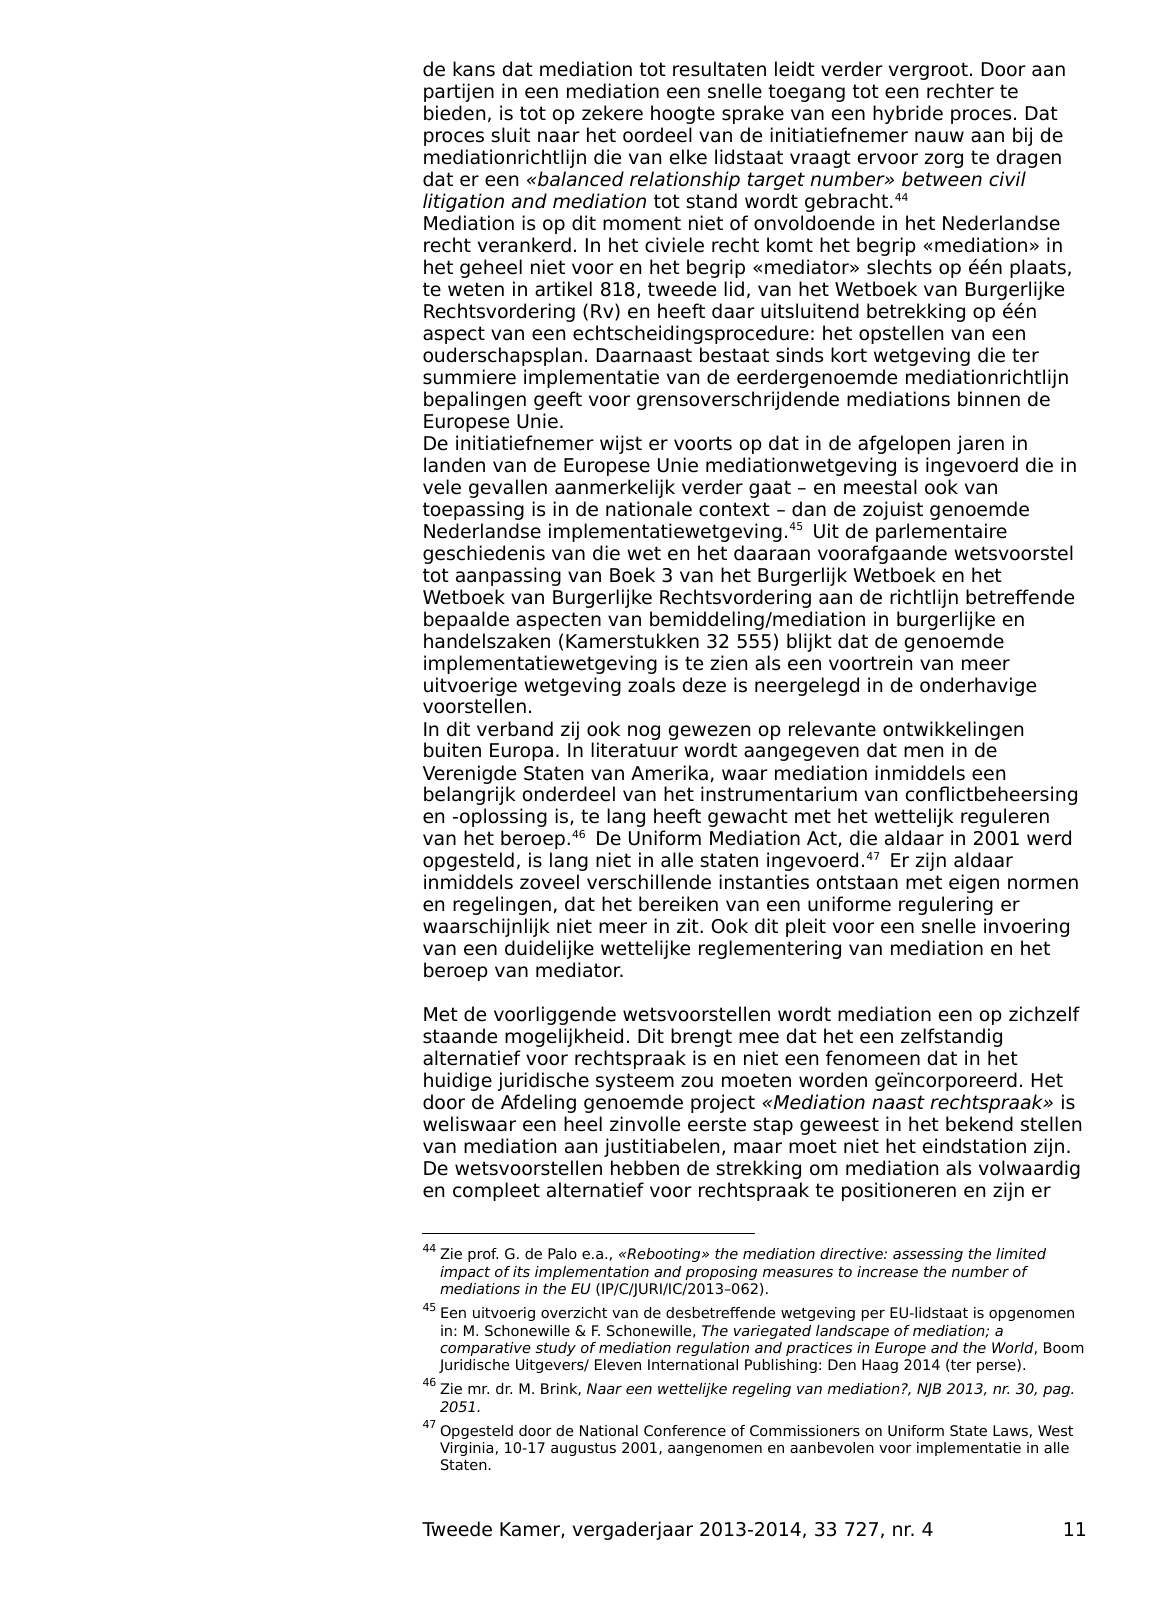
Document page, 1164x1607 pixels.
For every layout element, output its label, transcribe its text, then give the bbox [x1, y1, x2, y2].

text Zie prof. G. de Palo e.a., «Rebooting» the mediation directive: assessing the limited impact of its implementation and proposing measures to increase the number of mediations in the EU (IP/C/JURI/IC/2013–062). [422, 1242, 1087, 1298]
text Een uitvoerig overzicht van de desbetreffende wetgeving per EU-lidstaat is opgenomen in: M. Schonewille & F. Schonewille, The variegated landscape of mediation; a comparative study of mediation regulation and practices in Europe and the World, Boom Juridische Uitgevers/ Eleven International Publishing: Den Haag 2014 (ter perse). [422, 1301, 1087, 1374]
text Met de voorliggende wetsvoorstellen wordt mediation een op zichzelf staande mogelijkheid. Dit brengt mee dat het een zelfstandig alternatief voor rechtspraak is en niet een fenomeen dat in het huidige juridische systeem zou moeten worden geïncorporeerd. Het door de Afdeling genoemde project «Mediation naast rechtspraak» is weliswaar een heel zinvolle eerste stap geweest in het bekend stellen van mediation aan justitiabelen, maar moet niet het eindstation zijn. De wetsvoorstellen hebben de strekking om mediation als volwaardig en compleet alternatief voor rechtspraak te positioneren en zijn er [422, 1004, 1087, 1202]
text Mediation is op dit moment niet of onvoldoende in het Nederlandse recht verankerd. In het civiele recht komt het begrip «mediation» in het geheel niet voor en het begrip «mediator» slechts op één plaats, te weten in artikel 818, tweede lid, van het Wetboek van Burgerlijke Rechtsvordering (Rv) en heeft daar uitsluitend betrekking op één aspect van een echtscheidingsprocedure: het opstellen van een ouderschapsplan. Daarnaast bestaat sinds kort wetgeving die ter summiere implementatie van de eerdergenoemde mediationrichtlijn bepalingen geeft voor grensoverschrijdende mediations binnen de Europese Unie. [422, 213, 1087, 433]
text In dit verband zij ook nog gewezen op relevante ontwikkelingen buiten Europa. In literatuur wordt aangegeven dat men in de Verenigde Staten van Amerika, waar mediation inmiddels een belangrijk onderdeel van het instrumentarium van conflictbeheersing en -oplossing is, te lang heeft gewacht met het wettelijk reguleren van het beroep. De Uniform Mediation Act, die aldaar in 2001 werd opgesteld, is lang niet in alle staten ingevoerd. Er zijn aldaar inmiddels zoveel verschillende instanties ontstaan met eigen normen en regelingen, dat het bereiken van een uniforme regulering er waarschijnlijk niet meer in zit. Ook dit pleit voor een snelle invoering van een duidelijke wettelijke reglementering van mediation en het beroep van mediator. [422, 718, 1087, 982]
text de kans dat mediation tot resultaten leidt verder vergroot. Door aan partijen in een mediation een snelle toegang tot een rechter te bieden, is tot op zekere hoogte sprake van een hybride proces. Dat proces sluit naar het oordeel van de initiatiefnemer nauw aan bij de mediationrichtlijn die van elke lidstaat vraagt ervoor zorg te dragen dat er een «balanced relationship target number» between civil litigation and mediation tot stand wordt gebracht. [422, 59, 1087, 213]
text Zie mr. dr. M. Brink, Naar een wettelijke regeling van mediation?, NJB 2013, nr. 30, pag. 2051. [422, 1377, 1087, 1416]
text De initiatiefnemer wijst er voorts op dat in de afgelopen jaren in landen van de Europese Unie mediationwetgeving is ingevoerd die in vele gevallen aanmerkelijk verder gaat – en meestal ook van toepassing is in de nationale context – dan de zojuist genoemde Nederlandse implementatiewetgeving. Uit de parlementaire geschiedenis van die wet en het daaraan voorafgaande wetsvoorstel tot aanpassing van Boek 3 van het Burgerlijk Wetboek en het Wetboek van Burgerlijke Rechtsvordering aan de richtlijn betreffende bepaalde aspecten van bemiddeling/mediation in burgerlijke en handelszaken (Kamerstukken 32 555) blijkt dat de genoemde implementatiewetgeving is te zien als een voortrein van meer uitvoerige wetgeving zoals deze is neergelegd in de onderhavige voorstellen. [422, 433, 1087, 718]
text Opgesteld door de National Conference of Commissioners on Uniform State Laws, West Virginia, 10-17 augustus 2001, aangenomen en aanbevolen voor implementatie in alle Staten. [422, 1418, 1087, 1474]
